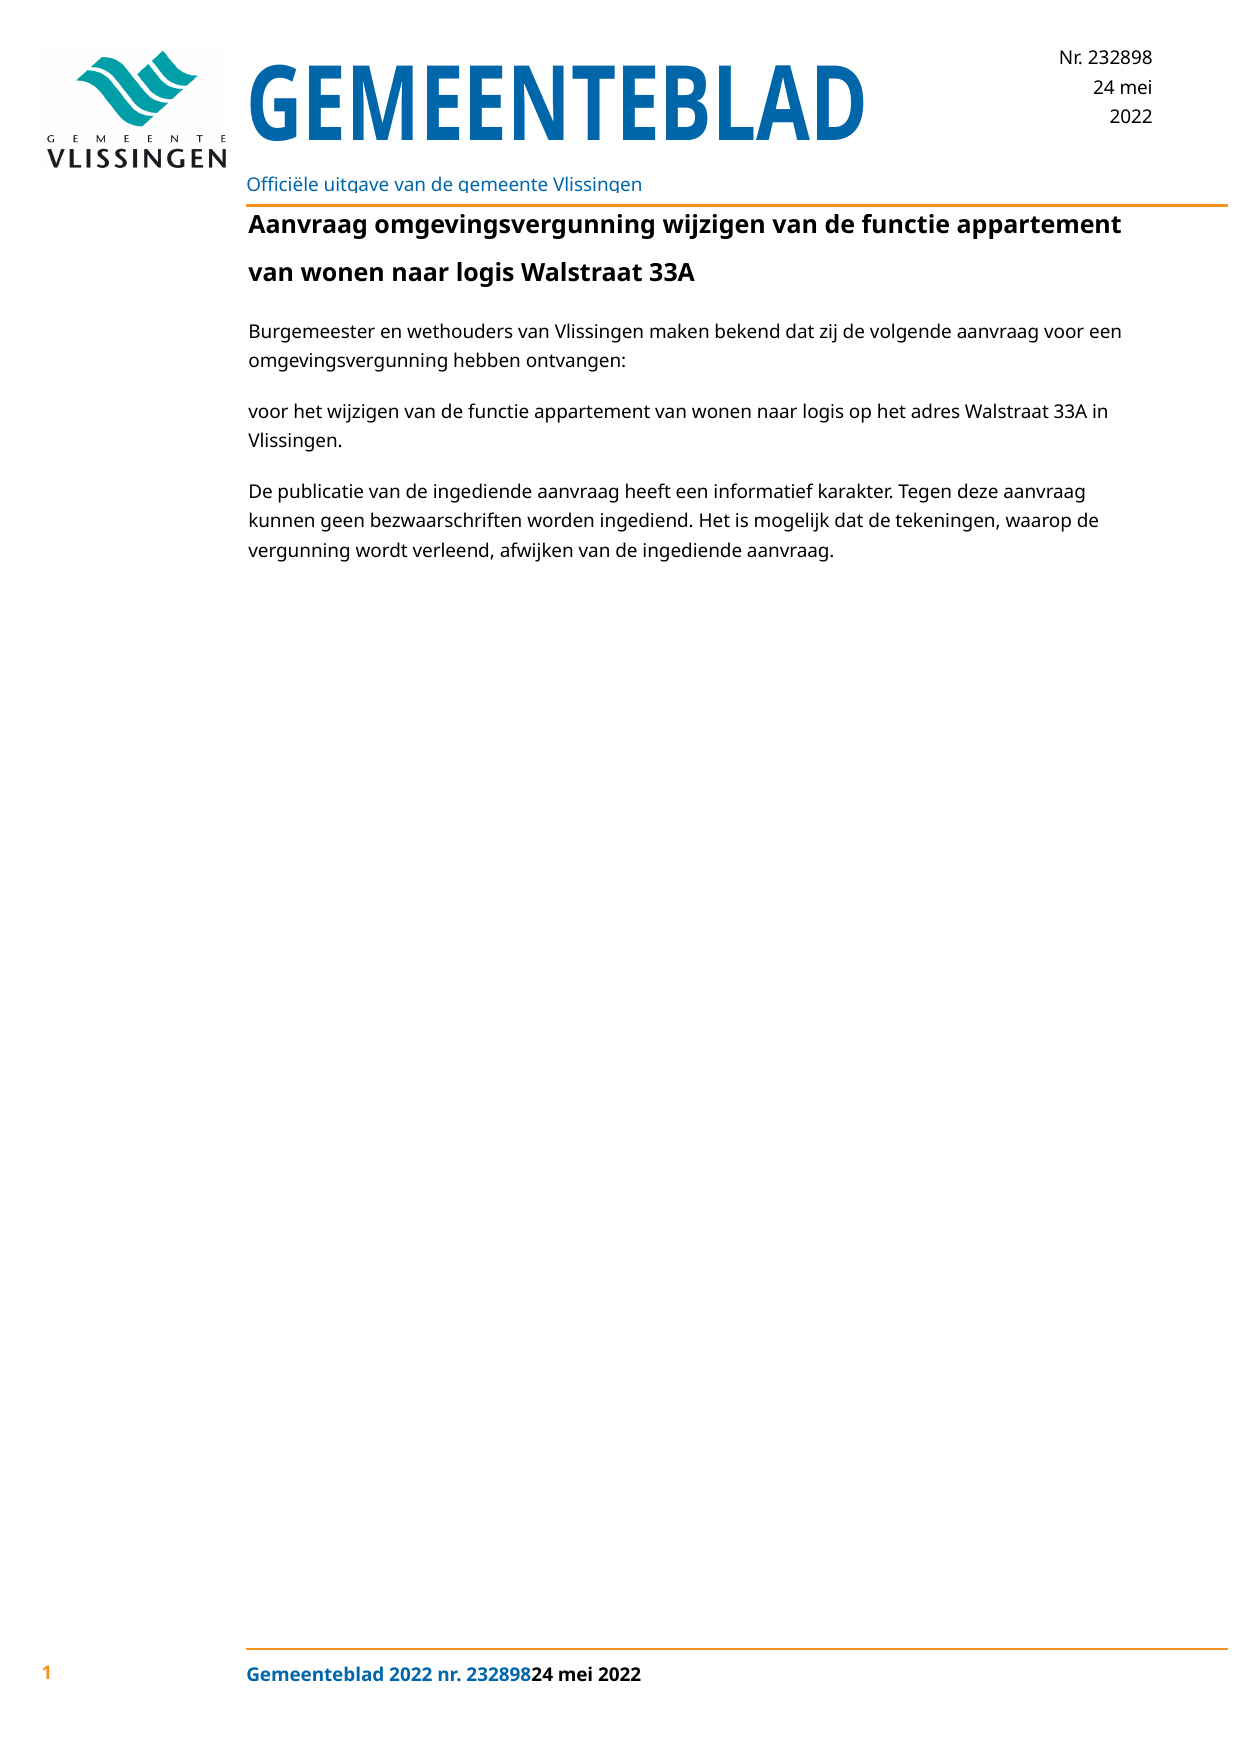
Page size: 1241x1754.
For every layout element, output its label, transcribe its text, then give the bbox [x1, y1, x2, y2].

text De publicatie van de ingediende aanvraag heeft een informatief karakter. Tegen deze aanvraag kunnen geen bezwaarschriften worden ingediend. Het is mogelijk dat de tekeningen, waarop de vergunning wordt verleend, afwijken van de ingediende aanvraag. [248, 478, 1152, 563]
text voor het wijzigen van de functie appartement van wonen naar logis op het adres Walstraat 33A in Vlissingen. [248, 398, 1152, 453]
text Aanvraag omgevingsvergunning wijzigen van de functie appartement van wonen naar logis Walstraat 33A [248, 207, 1152, 288]
text Burgemeester en wethouders van Vlissingen maken bekend dat zij de volgende aanvraag voor een omgevingsvergunning hebben ontvangen: [248, 318, 1152, 373]
picture [41, 47, 231, 172]
